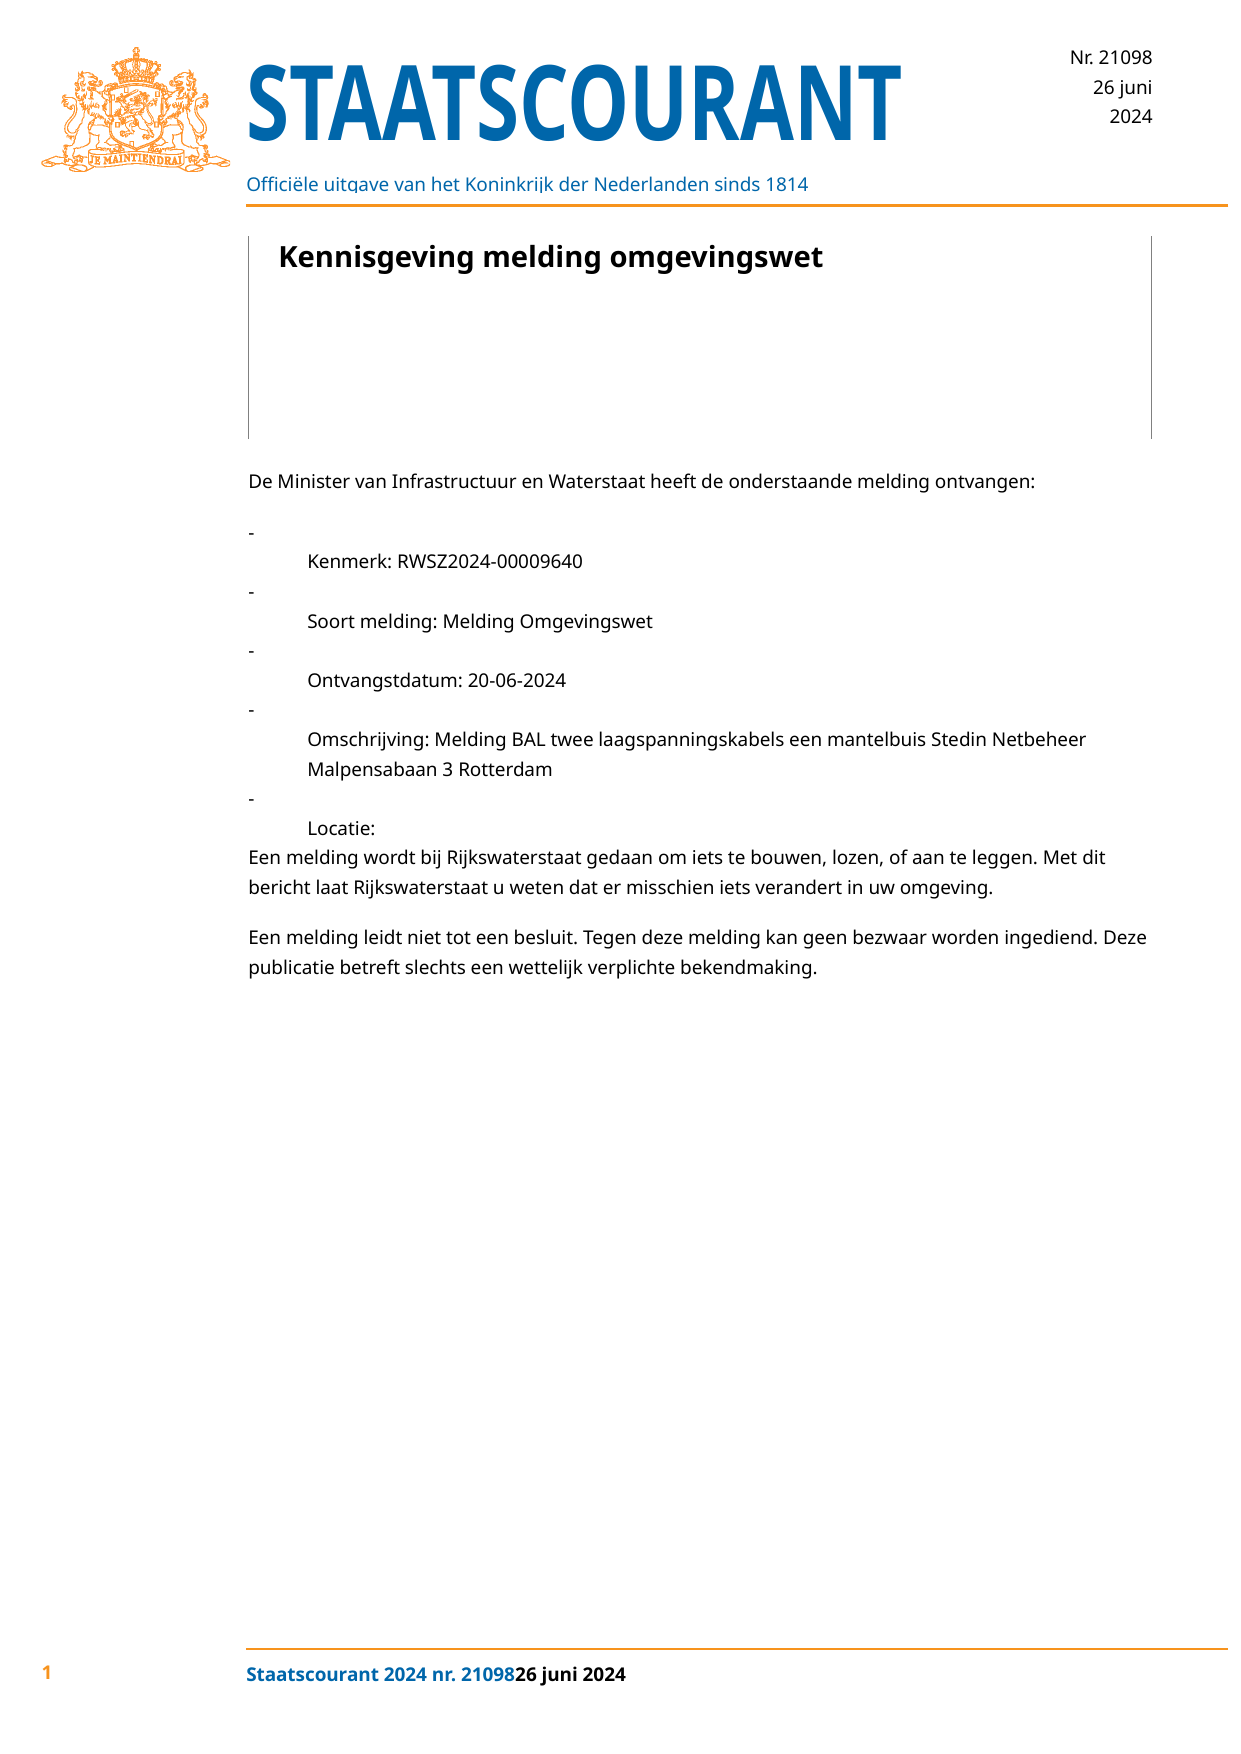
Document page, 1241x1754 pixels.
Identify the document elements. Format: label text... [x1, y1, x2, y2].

list Soort melding: Melding Omgevingswet [248, 608, 1152, 633]
list Kenmerk: RWSZ2024-00009640 [248, 549, 1152, 574]
list Ontvangstdatum: 20-06-2024 [248, 667, 1152, 693]
text Een melding leidt niet tot een besluit. Tegen deze melding kan geen bezwaar worden ingediend. Deze publicatie betreft slechts een wettelijk verplichte bekendmaking. [248, 924, 1152, 980]
text De Minister van Infrastructuur en Waterstaat heeft de onderstaande melding ontvangen: [248, 469, 1152, 494]
table_header [1090, 236, 1151, 413]
list Omschrijving: Melding BAL twee laagspanningskabels een mantelbuis Stedin Netbeheer Malpensabaan 3 Rotterdam [248, 726, 1152, 781]
list Locatie: [248, 815, 1152, 841]
table_header Kennisgeving melding omgevingswet [249, 236, 850, 439]
picture [912, 236, 1090, 414]
table_header [850, 414, 1151, 439]
text Een melding wordt bij Rijkswaterstaat gedaan om iets te bouwen, lozen, of aan te leggen. Met dit bericht laat Rijkswaterstaat u weten dat er misschien iets verandert in uw omgeving. [248, 844, 1152, 900]
table_header [850, 236, 912, 413]
picture [41, 47, 231, 172]
